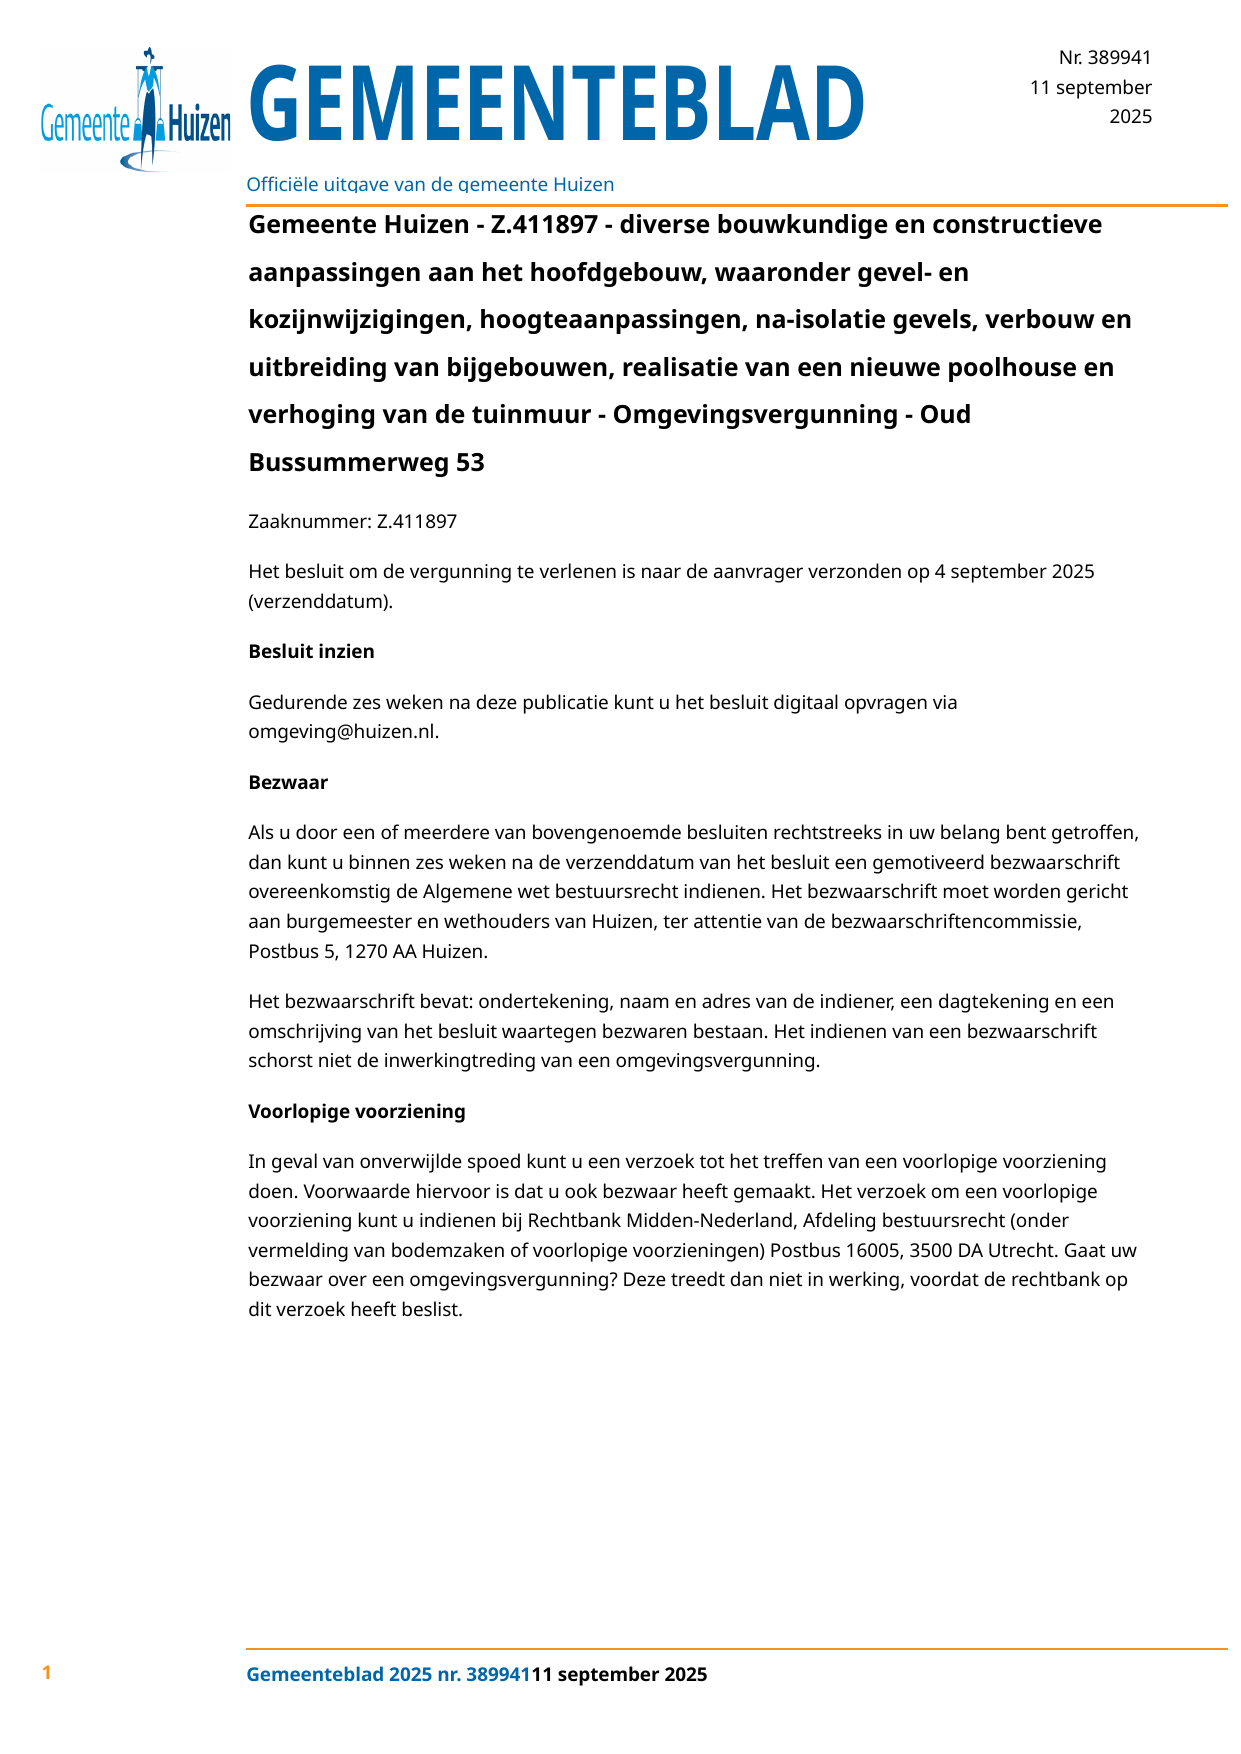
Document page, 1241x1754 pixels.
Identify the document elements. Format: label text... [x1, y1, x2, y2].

text In geval van onverwijlde spoed kunt u een verzoek tot het treffen van een voorlopige voorziening doen. Voorwaarde hiervoor is dat u ook bezwaar heeft gemaakt. Het verzoek om een voorlopige voorziening kunt u indienen bij Rechtbank Midden-Nederland, Afdeling bestuursrecht (onder vermelding van bodemzaken of voorlopige voorzieningen) Postbus 16005, 3500 DA Utrecht. Gaat uw bezwaar over een omgevingsvergunning? Deze treedt dan niet in werking, voordat de rechtbank op dit verzoek heeft beslist. [248, 1148, 1152, 1322]
text Voorlopige voorziening [248, 1098, 1152, 1124]
text Als u door een of meerdere van bovengenoemde besluiten rechtstreeks in uw belang bent getroffen, dan kunt u binnen zes weken na de verzenddatum van het besluit een gemotiveerd bezwaarschrift overeenkomstig de Algemene wet bestuursrecht indienen. Het bezwaarschrift moet worden gericht aan burgemeester en wethouders van Huizen, ter attentie van de bezwaarschriftencommissie, Postbus 5, 1270 AA Huizen. [248, 819, 1152, 964]
text Besluit inzien [248, 639, 1152, 664]
text Het bezwaarschrift bevat: ondertekening, naam en adres van de indiener, een dagtekening en een omschrijving van het besluit waartegen bezwaren bestaan. Het indienen van een bezwaarschrift schorst niet de inwerkingtreding van een omgevingsvergunning. [248, 988, 1152, 1073]
text Het besluit om de vergunning te verlenen is naar de aanvrager verzonden op 4 september 2025 (verzenddatum). [248, 559, 1152, 614]
text Gedurende zes weken na deze publicatie kunt u het besluit digitaal opvragen via omgeving@huizen.nl. [248, 689, 1152, 744]
text Gemeente Huizen - Z.411897 - diverse bouwkundige en constructieve aanpassingen aan het hoofdgebouw, waaronder gevel- en kozijnwijzigingen, hoogteaanpassingen, na-isolatie gevels, verbouw en uitbreiding van bijgebouwen, realisatie van een nieuwe poolhouse en verhoging van de tuinmuur - Omgevingsvergunning - Oud Bussummerweg 53 [248, 207, 1152, 479]
picture [41, 47, 231, 172]
text Bezwaar [248, 769, 1152, 795]
text Zaaknummer: Z.411897 [248, 508, 1152, 534]
